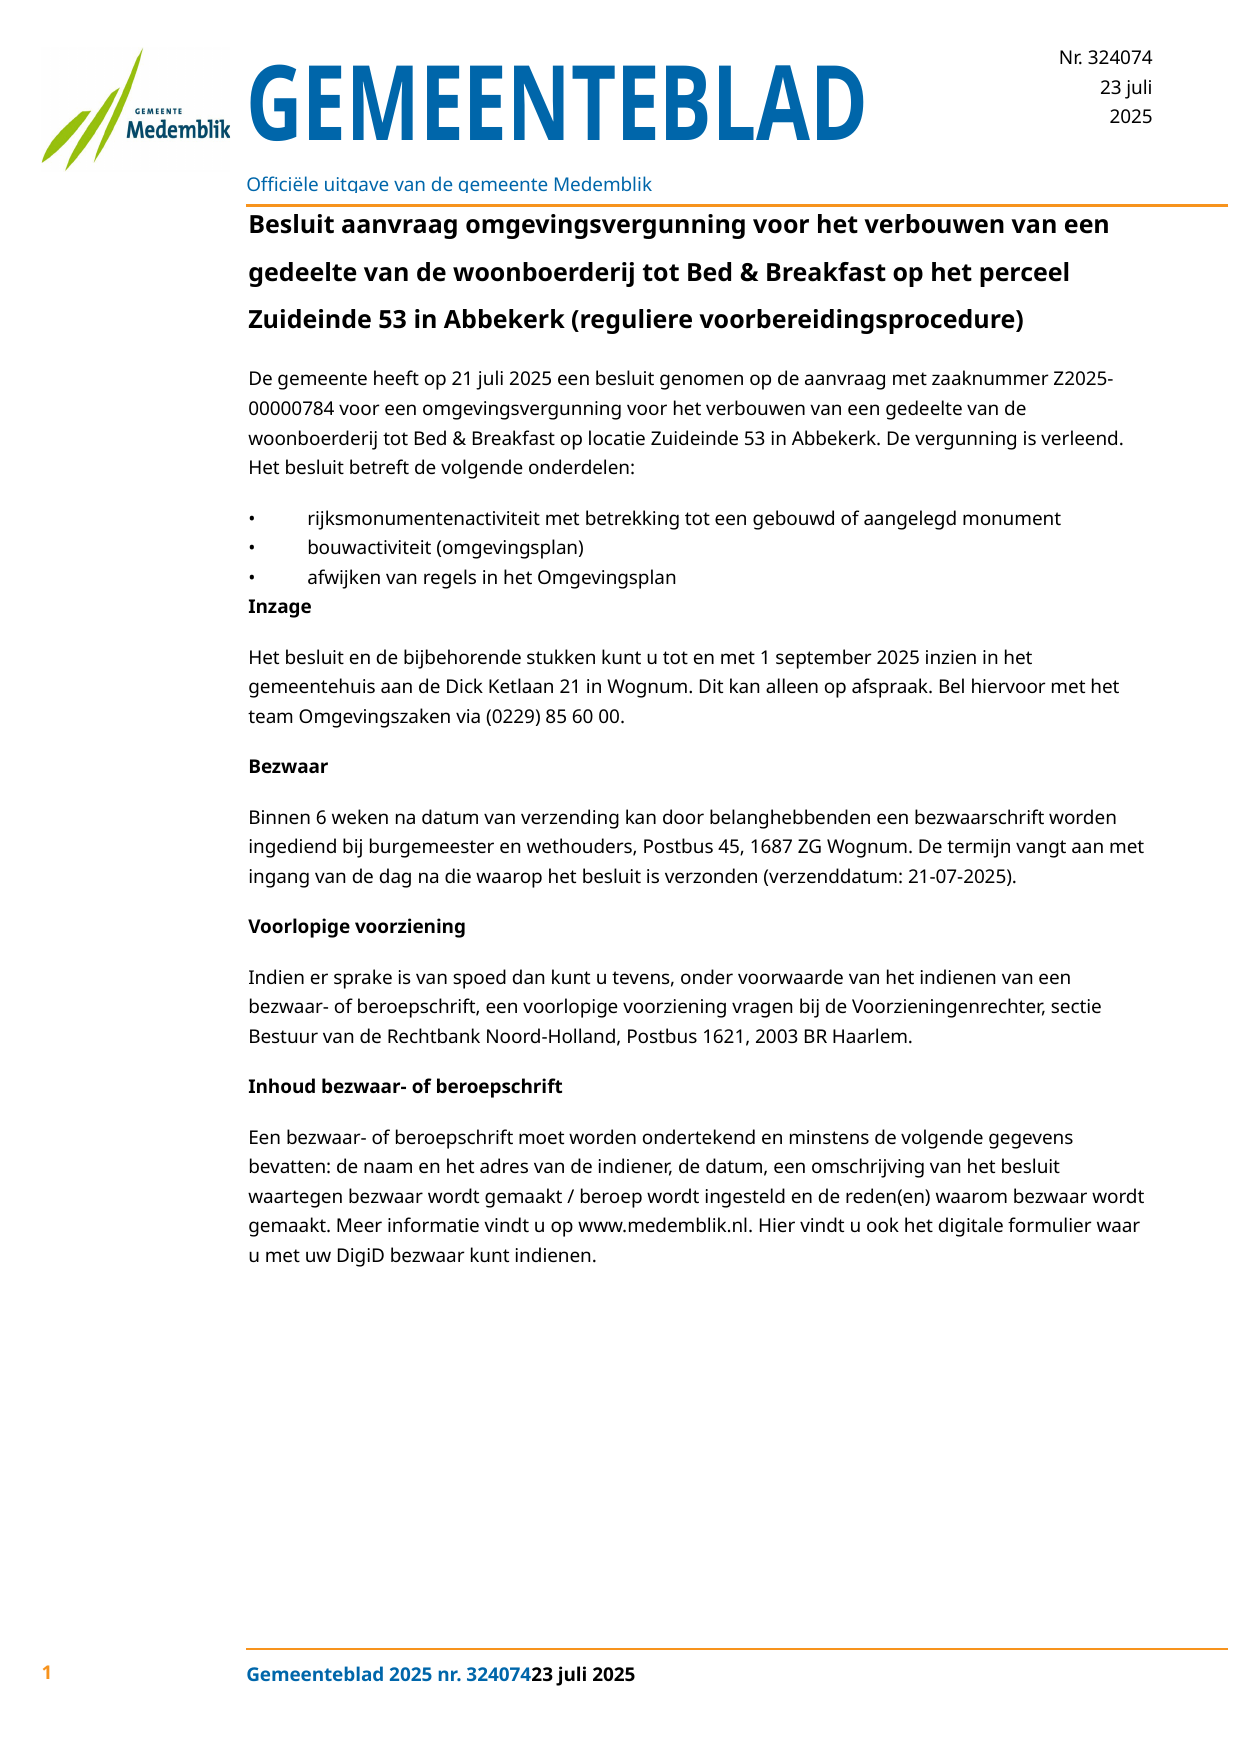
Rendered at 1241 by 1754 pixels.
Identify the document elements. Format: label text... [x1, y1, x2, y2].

text Indien er sprake is van spoed dan kunt u tevens, onder voorwaarde van het indienen van een bezwaar- of beroepschrift, een voorlopige voorziening vragen bij de Voorzieningenrechter, sectie Bestuur van de Rechtbank Noord-Holland, Postbus 1621, 2003 BR Haarlem. [248, 964, 1152, 1049]
text Besluit aanvraag omgevingsvergunning voor het verbouwen van een gedeelte van de woonboerderij tot Bed & Breakfast op het perceel Zuideinde 53 in Abbekerk (reguliere voorbereidingsprocedure) [248, 207, 1152, 336]
list rijksmonumentenactiviteit met betrekking tot een gebouwd of aangelegd monument [248, 505, 1152, 530]
text Inhoud bezwaar- of beroepschrift [248, 1073, 1152, 1099]
text Voorlopige voorziening [248, 913, 1152, 939]
text Binnen 6 weken na datum van verzending kan door belanghebbenden een bezwaarschrift worden ingediend bij burgemeester en wethouders, Postbus 45, 1687 ZG Wognum. De termijn vangt aan met ingang van de dag na die waarop het besluit is verzonden (verzenddatum: 21-07-2025). [248, 804, 1152, 889]
picture [41, 47, 231, 172]
text Inzage [248, 593, 1152, 619]
text De gemeente heeft op 21 juli 2025 een besluit genomen op de aanvraag met zaaknummer Z2025-00000784 voor een omgevingsvergunning voor het verbouwen van een gedeelte van de woonboerderij tot Bed & Breakfast op locatie Zuideinde 53 in Abbekerk. De vergunning is verleend. Het besluit betreft de volgende onderdelen: [248, 366, 1152, 480]
list afwijken van regels in het Omgevingsplan [248, 564, 1152, 589]
list bouwactiviteit (omgevingsplan) [248, 534, 1152, 560]
text Bezwaar [248, 753, 1152, 779]
text Het besluit en de bijbehorende stukken kunt u tot en met 1 september 2025 inzien in het gemeentehuis aan de Dick Ketlaan 21 in Wognum. Dit kan alleen op afspraak. Bel hiervoor met het team Omgevingszaken via (0229) 85 60 00. [248, 644, 1152, 729]
text Een bezwaar- of beroepschrift moet worden ondertekend en minstens de volgende gegevens bevatten: de naam en het adres van de indiener, de datum, een omschrijving van het besluit waartegen bezwaar wordt gemaakt / beroep wordt ingesteld en de reden(en) waarom bezwaar wordt gemaakt. Meer informatie vindt u op www.medemblik.nl. Hier vindt u ook het digitale formulier waar u met uw DigiD bezwaar kunt indienen. [248, 1124, 1152, 1268]
